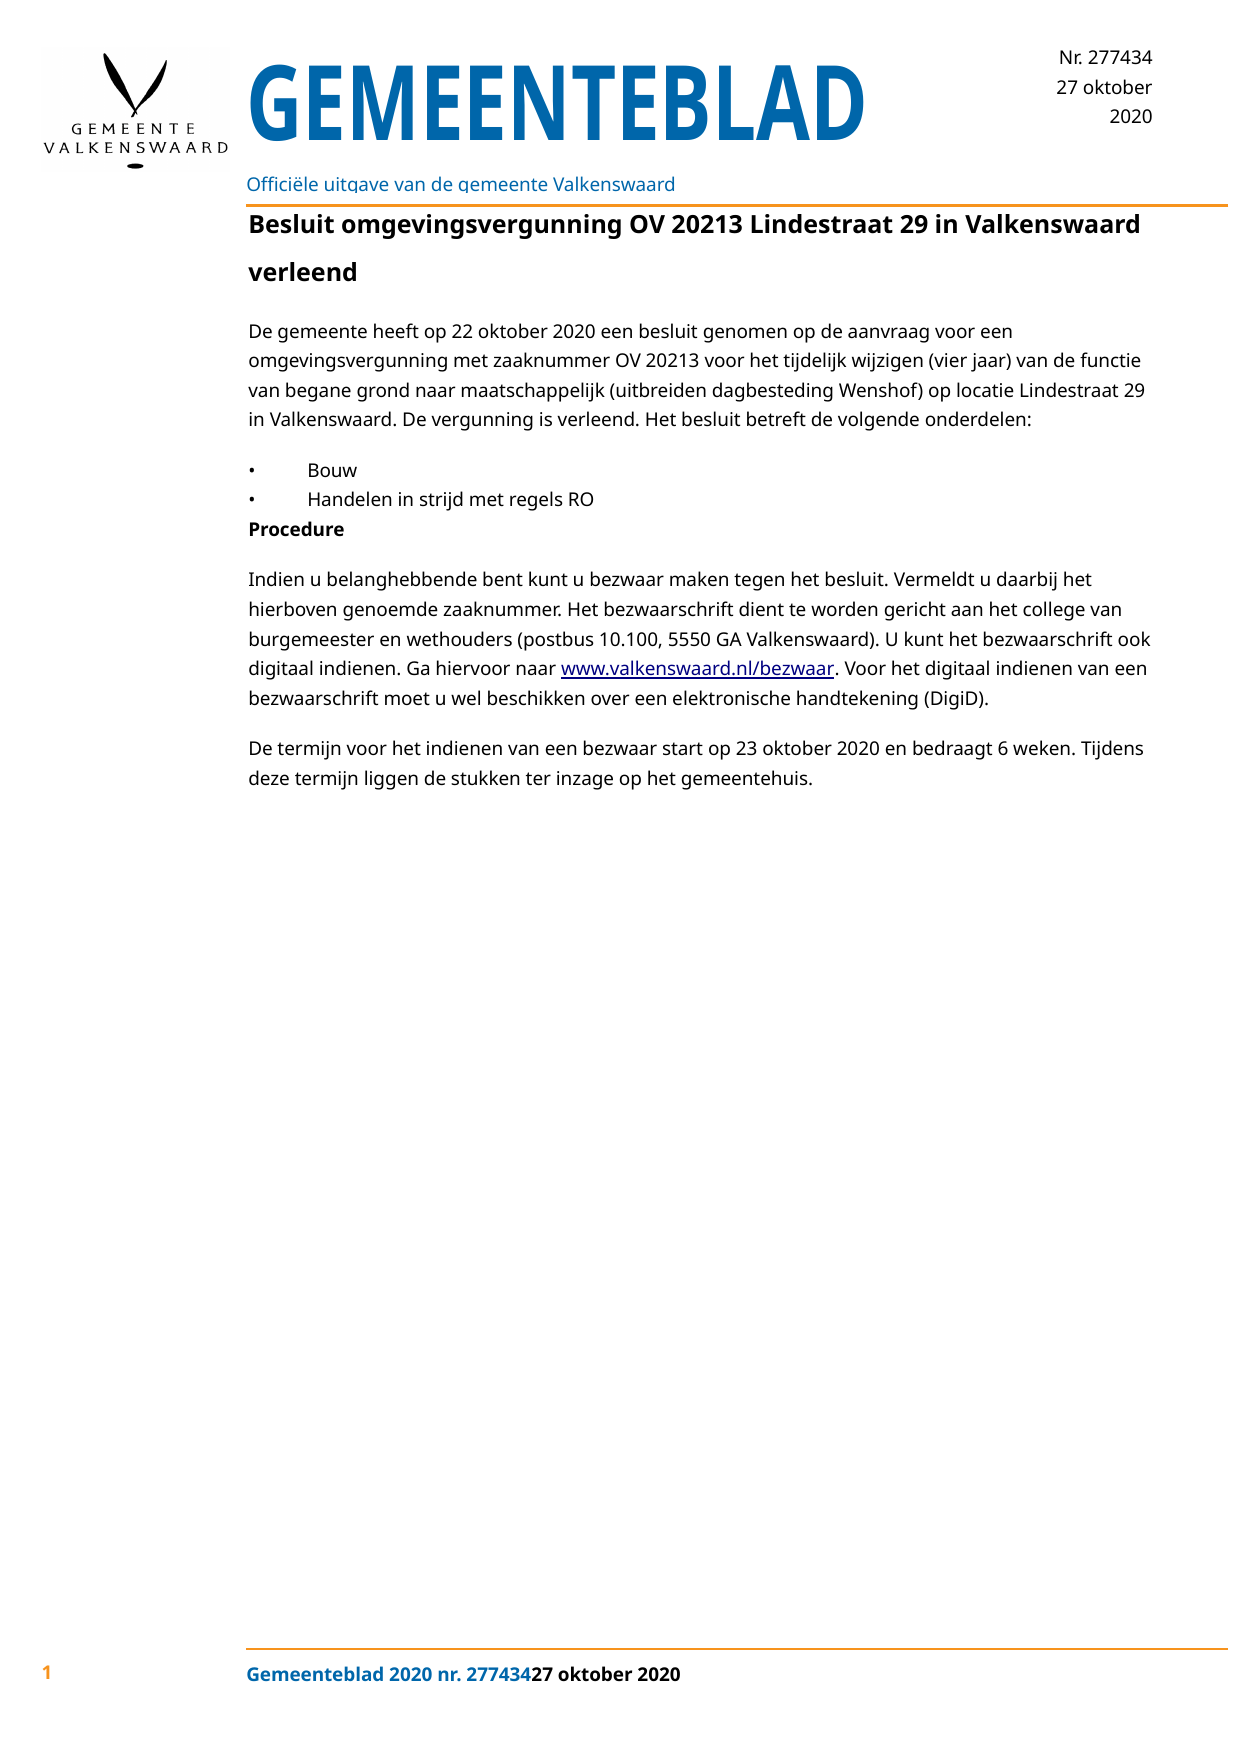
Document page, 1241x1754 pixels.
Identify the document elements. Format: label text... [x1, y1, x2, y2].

text De gemeente heeft op 22 oktober 2020 een besluit genomen op de aanvraag voor een omgevingsvergunning met zaaknummer OV 20213 voor het tijdelijk wijzigen (vier jaar) van de functie van begane grond naar maatschappelijk (uitbreiden dagbesteding Wenshof) op locatie Lindestraat 29 in Valkenswaard. De vergunning is verleend. Het besluit betreft de volgende onderdelen: [248, 318, 1152, 432]
list Bouw [248, 457, 1152, 483]
list Handelen in strijd met regels RO [248, 487, 1152, 512]
text Besluit omgevingsvergunning OV 20213 Lindestraat 29 in Valkenswaard verleend [248, 207, 1152, 288]
text De termijn voor het indienen van een bezwaar start op 23 oktober 2020 en bedraagt 6 weken. Tijdens deze termijn liggen de stukken ter inzage op het gemeentehuis. [248, 735, 1152, 791]
text Procedure [248, 516, 1152, 542]
text Indien u belanghebbende bent kunt u bezwaar maken tegen het besluit. Vermeldt u daarbij het hierboven genoemde zaaknummer. Het bezwaarschrift dient te worden gericht aan het college van burgemeester en wethouders (postbus 10.100, 5550 GA Valkenswaard). U kunt het bezwaarschrift ook digitaal indienen. Ga hiervoor naar www.valkenswaard.nl/bezwaar. Voor het digitaal indienen van een bezwaarschrift moet u wel beschikken over een elektronische handtekening (DigiD). [248, 567, 1152, 711]
picture [41, 47, 231, 172]
